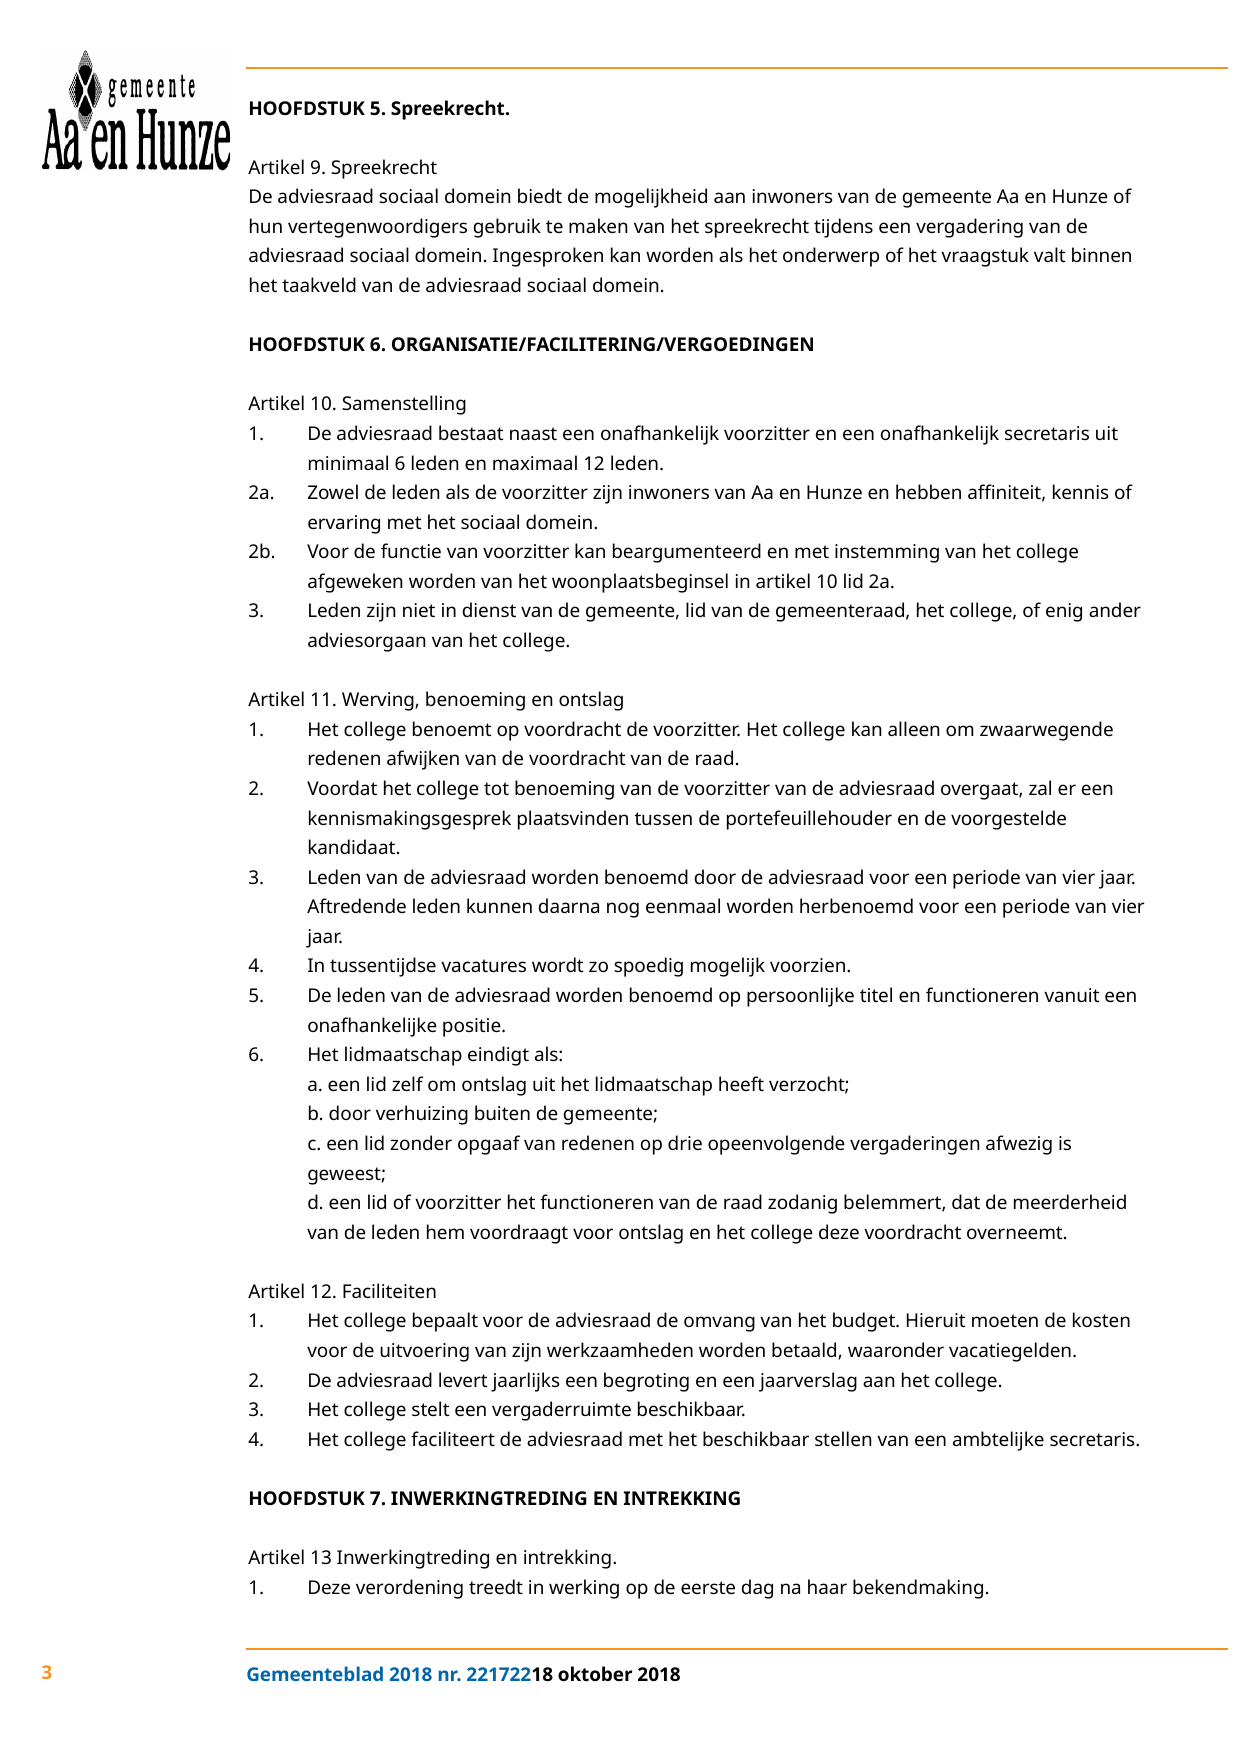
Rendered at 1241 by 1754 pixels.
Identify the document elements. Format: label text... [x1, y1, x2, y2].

list Het college bepaalt voor de adviesraad de omvang van het budget. Hieruit moeten de kosten voor de uitvoering van zijn werkzaamheden worden betaald, waaronder vacatiegelden. [248, 1308, 1152, 1363]
list c. een lid zonder opgaaf van redenen op drie opeenvolgende vergaderingen afwezig is geweest; [248, 1130, 1152, 1186]
list Leden zijn niet in dienst van de gemeente, lid van de gemeenteraad, het college, of enig ander adviesorgaan van het college. [248, 598, 1152, 653]
list Leden van de adviesraad worden benoemd door de adviesraad voor een periode van vier jaar. Aftredende leden kunnen daarna nog eenmaal worden herbenoemd voor een periode van vier jaar. [248, 864, 1152, 949]
list De adviesraad levert jaarlijks een begroting en een jaarverslag aan het college. [248, 1367, 1152, 1393]
list De adviesraad bestaat naast een onafhankelijk voorzitter en een onafhankelijk secretaris uit minimaal 6 leden en maximaal 12 leden. [248, 420, 1152, 476]
text Artikel 9. Spreekrecht [248, 154, 1152, 180]
list Het college benoemt op voordracht de voorzitter. Het college kan alleen om zwaarwegende redenen afwijken van de voordracht van de raad. [248, 716, 1152, 771]
text Artikel 11. Werving, benoeming en ontslag [248, 686, 1152, 712]
text HOOFDSTUK 7. INWERKINGTREDING EN INTREKKING [248, 1485, 1152, 1511]
text Artikel 12. Faciliteiten [248, 1278, 1152, 1304]
picture [41, 47, 231, 172]
text De adviesraad sociaal domein biedt de mogelijkheid aan inwoners van de gemeente Aa en Hunze of hun vertegenwoordigers gebruik te maken van het spreekrecht tijdens een vergadering van de adviesraad sociaal domein. Ingesproken kan worden als het onderwerp of het vraagstuk valt binnen het taakveld van de adviesraad sociaal domein. [248, 183, 1152, 298]
list b. door verhuizing buiten de gemeente; [248, 1101, 1152, 1126]
list Voordat het college tot benoeming van de voorzitter van de adviesraad overgaat, zal er een kennismakingsgesprek plaatsvinden tussen de portefeuillehouder en de voorgestelde kandidaat. [248, 775, 1152, 860]
list Het lidmaatschap eindigt als: [248, 1041, 1152, 1067]
list De leden van de adviesraad worden benoemd op persoonlijke titel en functioneren vanuit een onafhankelijke positie. [248, 982, 1152, 1038]
list a. een lid zelf om ontslag uit het lidmaatschap heeft verzocht; [248, 1071, 1152, 1097]
list Voor de functie van voorzitter kan beargumenteerd en met instemming van het college afgeweken worden van het woonplaatsbeginsel in artikel 10 lid 2a. [248, 538, 1152, 594]
list In tussentijdse vacatures wordt zo spoedig mogelijk voorzien. [248, 953, 1152, 978]
text HOOFDSTUK 6. ORGANISATIE/FACILITERING/VERGOEDINGEN [248, 331, 1152, 357]
list Zowel de leden als de voorzitter zijn inwoners van Aa en Hunze en hebben affiniteit, kennis of ervaring met het sociaal domein. [248, 479, 1152, 535]
list d. een lid of voorzitter het functioneren van de raad zodanig belemmert, dat de meerderheid van de leden hem voordraagt voor ontslag en het college deze voordracht overneemt. [248, 1189, 1152, 1245]
text Artikel 13 Inwerkingtreding en intrekking. [248, 1544, 1152, 1570]
text Artikel 10. Samenstelling [248, 391, 1152, 416]
text HOOFDSTUK 5. Spreekrecht. [248, 95, 1152, 121]
list Deze verordening treedt in werking op de eerste dag na haar bekendmaking. [248, 1574, 1152, 1600]
list Het college stelt een vergaderruimte beschikbaar. [248, 1396, 1152, 1422]
list Het college faciliteert de adviesraad met het beschikbaar stellen van een ambtelijke secretaris. [248, 1426, 1152, 1452]
